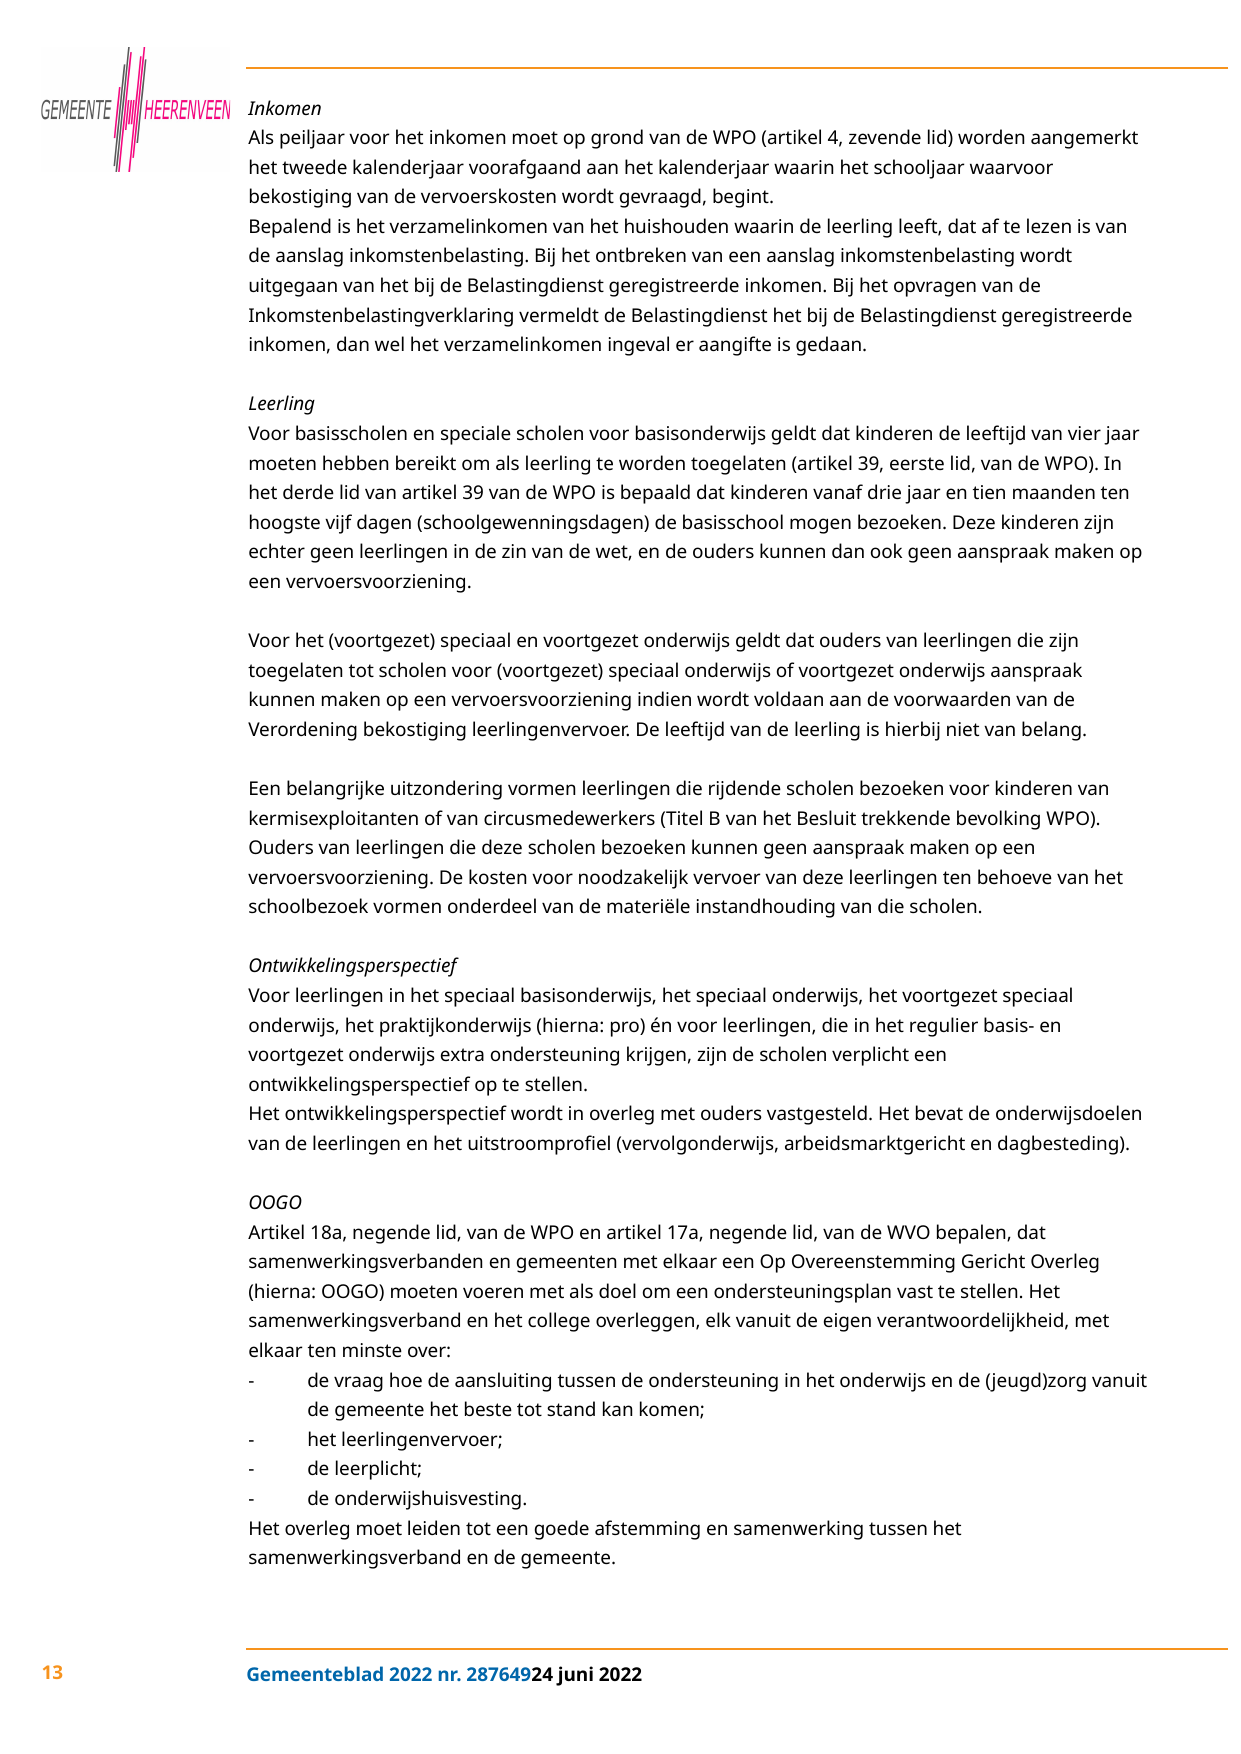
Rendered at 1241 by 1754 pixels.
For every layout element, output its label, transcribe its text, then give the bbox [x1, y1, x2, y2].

text OOGO [248, 1189, 1152, 1215]
text Artikel 18a, negende lid, van de WPO en artikel 17a, negende lid, van de WVO bepalen, dat samenwerkingsverbanden en gemeenten met elkaar een Op Overeenstemming Gericht Overleg (hierna: OOGO) moeten voeren met als doel om een ondersteuningsplan vast te stellen. Het samenwerkingsverband en het college overleggen, elk vanuit de eigen verantwoordelijkheid, met elkaar ten minste over: [248, 1219, 1152, 1363]
text Ontwikkelingsperspectief [248, 953, 1152, 978]
text Voor leerlingen in het speciaal basisonderwijs, het speciaal onderwijs, het voortgezet speciaal onderwijs, het praktijkonderwijs (hierna: pro) én voor leerlingen, die in het regulier basis- en voortgezet onderwijs extra ondersteuning krijgen, zijn de scholen verplicht een ontwikkelingsperspectief op te stellen. [248, 982, 1152, 1097]
text Voor basisscholen en speciale scholen voor basisonderwijs geldt dat kinderen de leeftijd van vier jaar moeten hebben bereikt om als leerling te worden toegelaten (artikel 39, eerste lid, van de WPO). In het derde lid van artikel 39 van de WPO is bepaald dat kinderen vanaf drie jaar en tien maanden ten hoogste vijf dagen (schoolgewenningsdagen) de basisschool mogen bezoeken. Deze kinderen zijn echter geen leerlingen in de zin van de wet, en de ouders kunnen dan ook geen aanspraak maken op een vervoersvoorziening. [248, 420, 1152, 594]
text Inkomen [248, 95, 1152, 121]
list de leerplicht; [248, 1456, 1152, 1481]
list de vraag hoe de aansluiting tussen de ondersteuning in het onderwijs en de (jeugd)zorg vanuit de gemeente het beste tot stand kan komen; [248, 1367, 1152, 1422]
list het leerlingenvervoer; [248, 1426, 1152, 1452]
text Een belangrijke uitzondering vormen leerlingen die rijdende scholen bezoeken voor kinderen van kermisexploitanten of van circusmedewerkers (Titel B van het Besluit trekkende bevolking WPO). Ouders van leerlingen die deze scholen bezoeken kunnen geen aanspraak maken op een vervoersvoorziening. De kosten voor noodzakelijk vervoer van deze leerlingen ten behoeve van het schoolbezoek vormen onderdeel van de materiële instandhouding van die scholen. [248, 775, 1152, 919]
text Het overleg moet leiden tot een goede afstemming en samenwerking tussen het samenwerkingsverband en de gemeente. [248, 1515, 1152, 1570]
text Het ontwikkelingsperspectief wordt in overleg met ouders vastgesteld. Het bevat de onderwijsdoelen van de leerlingen en het uitstroomprofiel (vervolgonderwijs, arbeidsmarktgericht en dagbesteding). [248, 1101, 1152, 1156]
list de onderwijshuisvesting. [248, 1485, 1152, 1511]
text Als peiljaar voor het inkomen moet op grond van de WPO (artikel 4, zevende lid) worden aangemerkt het tweede kalenderjaar voorafgaand aan het kalenderjaar waarin het schooljaar waarvoor bekostiging van de vervoerskosten wordt gevraagd, begint. [248, 124, 1152, 209]
picture [41, 47, 231, 172]
text Bepalend is het verzamelinkomen van het huishouden waarin de leerling leeft, dat af te lezen is van de aanslag inkomstenbelasting. Bij het ontbreken van een aanslag inkomstenbelasting wordt uitgegaan van het bij de Belastingdienst geregistreerde inkomen. Bij het opvragen van de Inkomstenbelastingverklaring vermeldt de Belastingdienst het bij de Belastingdienst geregistreerde inkomen, dan wel het verzamelinkomen ingeval er aangifte is gedaan. [248, 213, 1152, 357]
text Leerling [248, 391, 1152, 416]
text Voor het (voortgezet) speciaal en voortgezet onderwijs geldt dat ouders van leerlingen die zijn toegelaten tot scholen voor (voortgezet) speciaal onderwijs of voortgezet onderwijs aanspraak kunnen maken op een vervoersvoorziening indien wordt voldaan aan de voorwaarden van de Verordening bekostiging leerlingenvervoer. De leeftijd van de leerling is hierbij niet van belang. [248, 627, 1152, 742]
